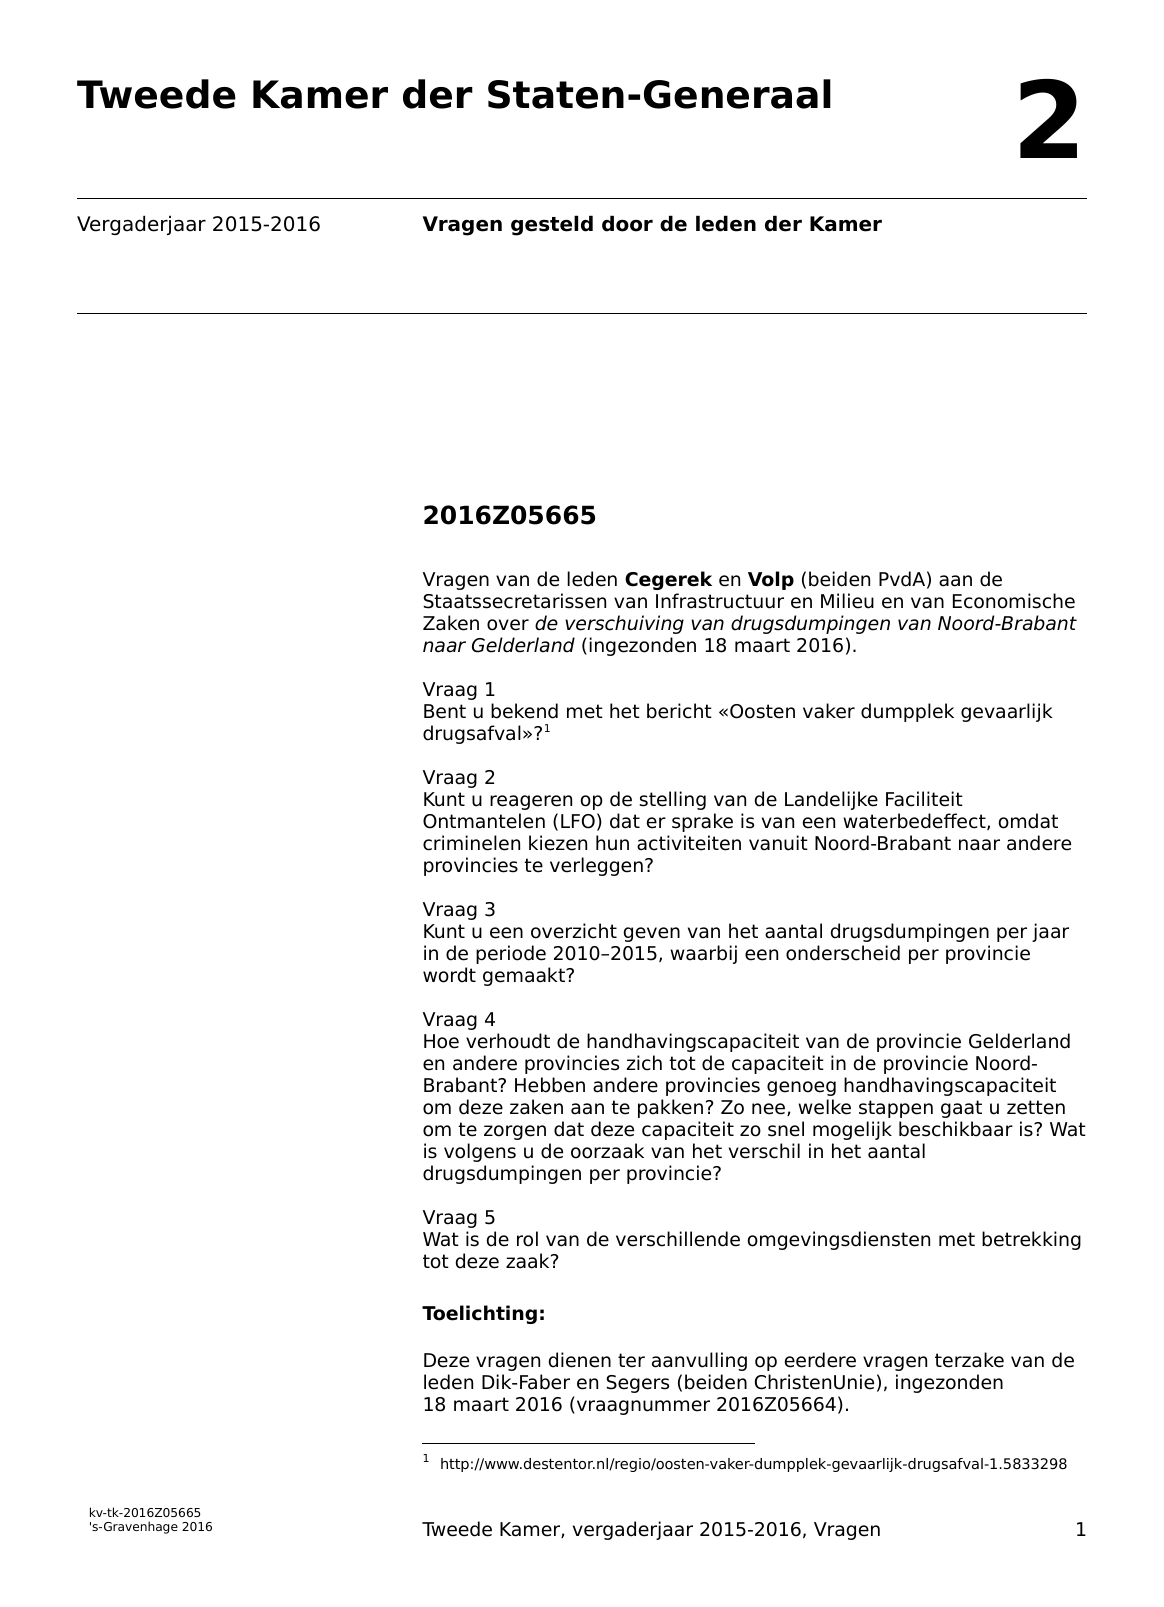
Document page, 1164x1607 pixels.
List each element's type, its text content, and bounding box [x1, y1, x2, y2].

text Kunt u reageren op de stelling van de Landelijke Faciliteit Ontmantelen (LFO) dat er sprake is van een waterbedeffect, omdat criminelen kiezen hun activiteiten vanuit Noord-Brabant naar andere provincies te verleggen? [422, 789, 1087, 877]
text Deze vragen dienen ter aanvulling op eerdere vragen terzake van de leden Dik-Faber en Segers (beiden ChristenUnie), ingezonden 18 maart 2016 (vraagnummer 2016Z05664). [422, 1350, 1087, 1416]
text Bent u bekend met het bericht «Oosten vaker dumpplek gevaarlijk drugsafval»? [422, 701, 1087, 745]
text 2016Z05665 [422, 501, 1087, 531]
table_cell Vergaderjaar 2015-2016 [77, 199, 422, 313]
text Vraag 2 [422, 767, 1087, 789]
text kv-tk-2016Z05665 [88, 1506, 323, 1520]
text 's-Gravenhage 2016 [88, 1520, 323, 1534]
text Vraag 3 [422, 899, 1087, 921]
text Vraag 5 [422, 1207, 1087, 1229]
text Hoe verhoudt de handhavingscapaciteit van de provincie Gelderland en andere provincies zich tot de capaciteit in de provincie Noord-Brabant? Hebben andere provincies genoeg handhavingscapaciteit om deze zaken aan te pakken? Zo nee, welke stappen gaat u zetten om te zorgen dat deze capaciteit zo snel mogelijk beschikbaar is? Wat is volgens u de oorzaak van het verschil in het aantal drugsdumpingen per provincie? [422, 1031, 1087, 1185]
table_header Tweede Kamer der Staten-Generaal [77, 59, 886, 198]
text Vraag 1 [422, 679, 1087, 701]
text http://www.destentor.nl/regio/oosten-vaker-dumpplek-gevaarlijk-drugsafval-1.5833298 [422, 1452, 1087, 1474]
text Vragen van de leden Cegerek en Volp (beiden PvdA) aan de Staatssecretarissen van Infrastructuur en Milieu en van Economische Zaken over de verschuiving van drugsdumpingen van Noord-Brabant naar Gelderland (ingezonden 18 maart 2016). [422, 569, 1087, 657]
table_cell Vragen gesteld door de leden der Kamer [422, 199, 1087, 313]
text Kunt u een overzicht geven van het aantal drugsdumpingen per jaar in de periode 2010–2015, waarbij een onderscheid per provincie wordt gemaakt? [422, 921, 1087, 987]
text Vraag 4 [422, 1009, 1087, 1031]
table_header 2 [886, 59, 1087, 198]
text Wat is de rol van de verschillende omgevingsdiensten met betrekking tot deze zaak? [422, 1229, 1087, 1273]
subtitle Toelichting: [422, 1303, 1087, 1325]
